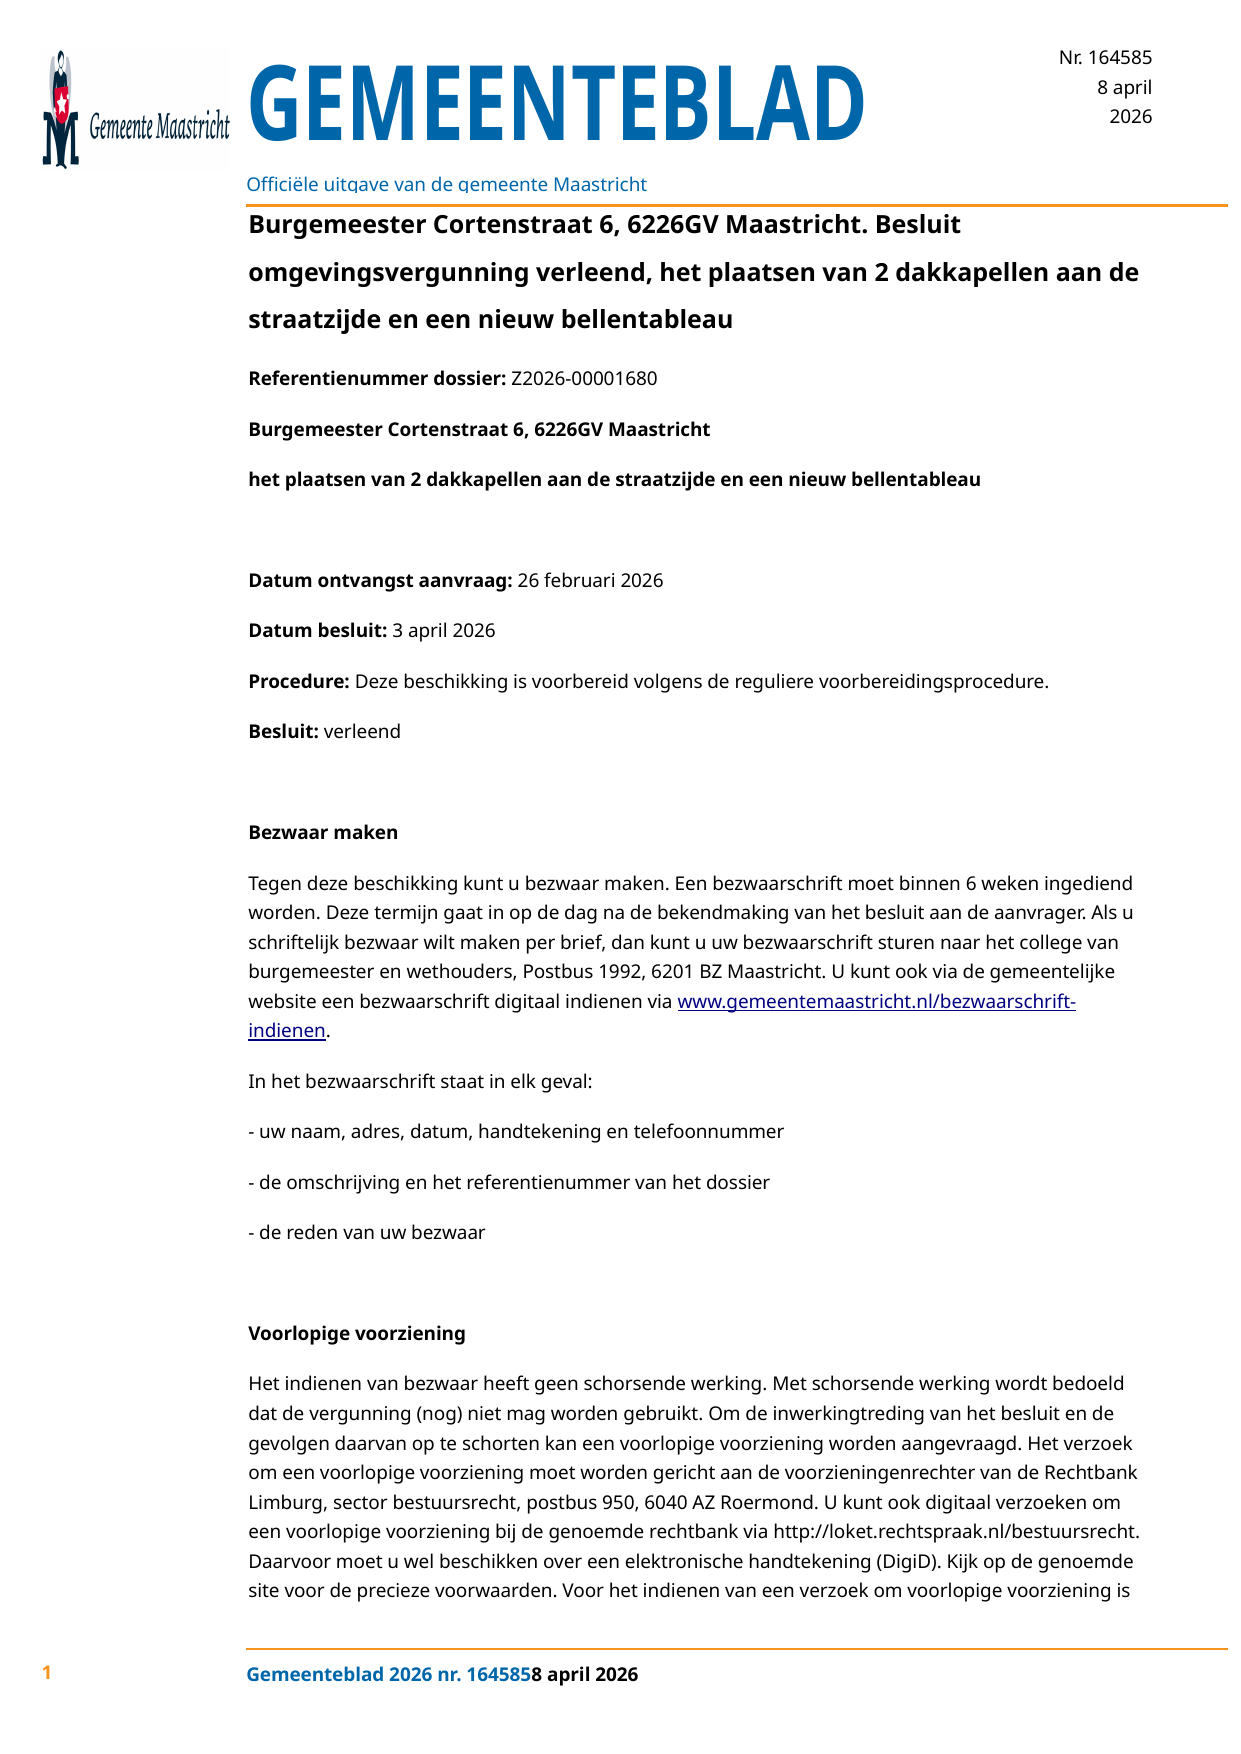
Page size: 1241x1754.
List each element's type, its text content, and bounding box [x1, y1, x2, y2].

text Referentienummer dossier: Z2026-00001680 [248, 366, 1152, 391]
text - uw naam, adres, datum, handtekening en telefoonnummer [248, 1118, 1152, 1144]
text het plaatsen van 2 dakkapellen aan de straatzijde en een nieuw bellentableau [248, 466, 1152, 492]
text Datum besluit: 3 april 2026 [248, 618, 1152, 643]
picture [41, 47, 231, 172]
text - de reden van uw bezwaar [248, 1219, 1152, 1245]
text Procedure: Deze beschikking is voorbereid volgens de reguliere voorbereidingsprocedure. [248, 668, 1152, 694]
text In het bezwaarschrift staat in elk geval: [248, 1068, 1152, 1094]
text Besluit: verleend [248, 718, 1152, 744]
text Voorlopige voorziening [248, 1320, 1152, 1346]
text Datum ontvangst aanvraag: 26 februari 2026 [248, 567, 1152, 593]
text - de omschrijving en het referentienummer van het dossier [248, 1169, 1152, 1194]
text Bezwaar maken [248, 819, 1152, 845]
text Burgemeester Cortenstraat 6, 6226GV Maastricht. Besluit omgevingsvergunning verleend, het plaatsen van 2 dakkapellen aan de straatzijde en een nieuw bellentableau [248, 207, 1152, 336]
text Tegen deze beschikking kunt u bezwaar maken. Een bezwaarschrift moet binnen 6 weken ingediend worden. Deze termijn gaat in op de dag na de bekendmaking van het besluit aan de aanvrager. Als u schriftelijk bezwaar wilt maken per brief, dan kunt u uw bezwaarschrift sturen naar het college van burgemeester en wethouders, Postbus 1992, 6201 BZ Maastricht. U kunt ook via de gemeentelijke website een bezwaarschrift digitaal indienen via www.gemeentemaastricht.nl/bezwaarschrift-indienen. [248, 870, 1152, 1043]
text Burgemeester Cortenstraat 6, 6226GV Maastricht [248, 416, 1152, 442]
text Het indienen van bezwaar heeft geen schorsende werking. Met schorsende werking wordt bedoeld dat de vergunning (nog) niet mag worden gebruikt. Om de inwerkingtreding van het besluit en de gevolgen daarvan op te schorten kan een voorlopige voorziening worden aangevraagd. Het verzoek om een voorlopige voorziening moet worden gericht aan de voorzieningenrechter van de Rechtbank Limburg, sector bestuursrecht, postbus 950, 6040 AZ Roermond. U kunt ook digitaal verzoeken om een voorlopige voorziening bij de genoemde rechtbank via http://loket.rechtspraak.nl/bestuursrecht. Daarvoor moet u wel beschikken over een elektronische handtekening (DigiD). Kijk op de genoemde site voor de precieze voorwaarden. Voor het indienen van een verzoek om voorlopige voorziening is [248, 1371, 1152, 1603]
